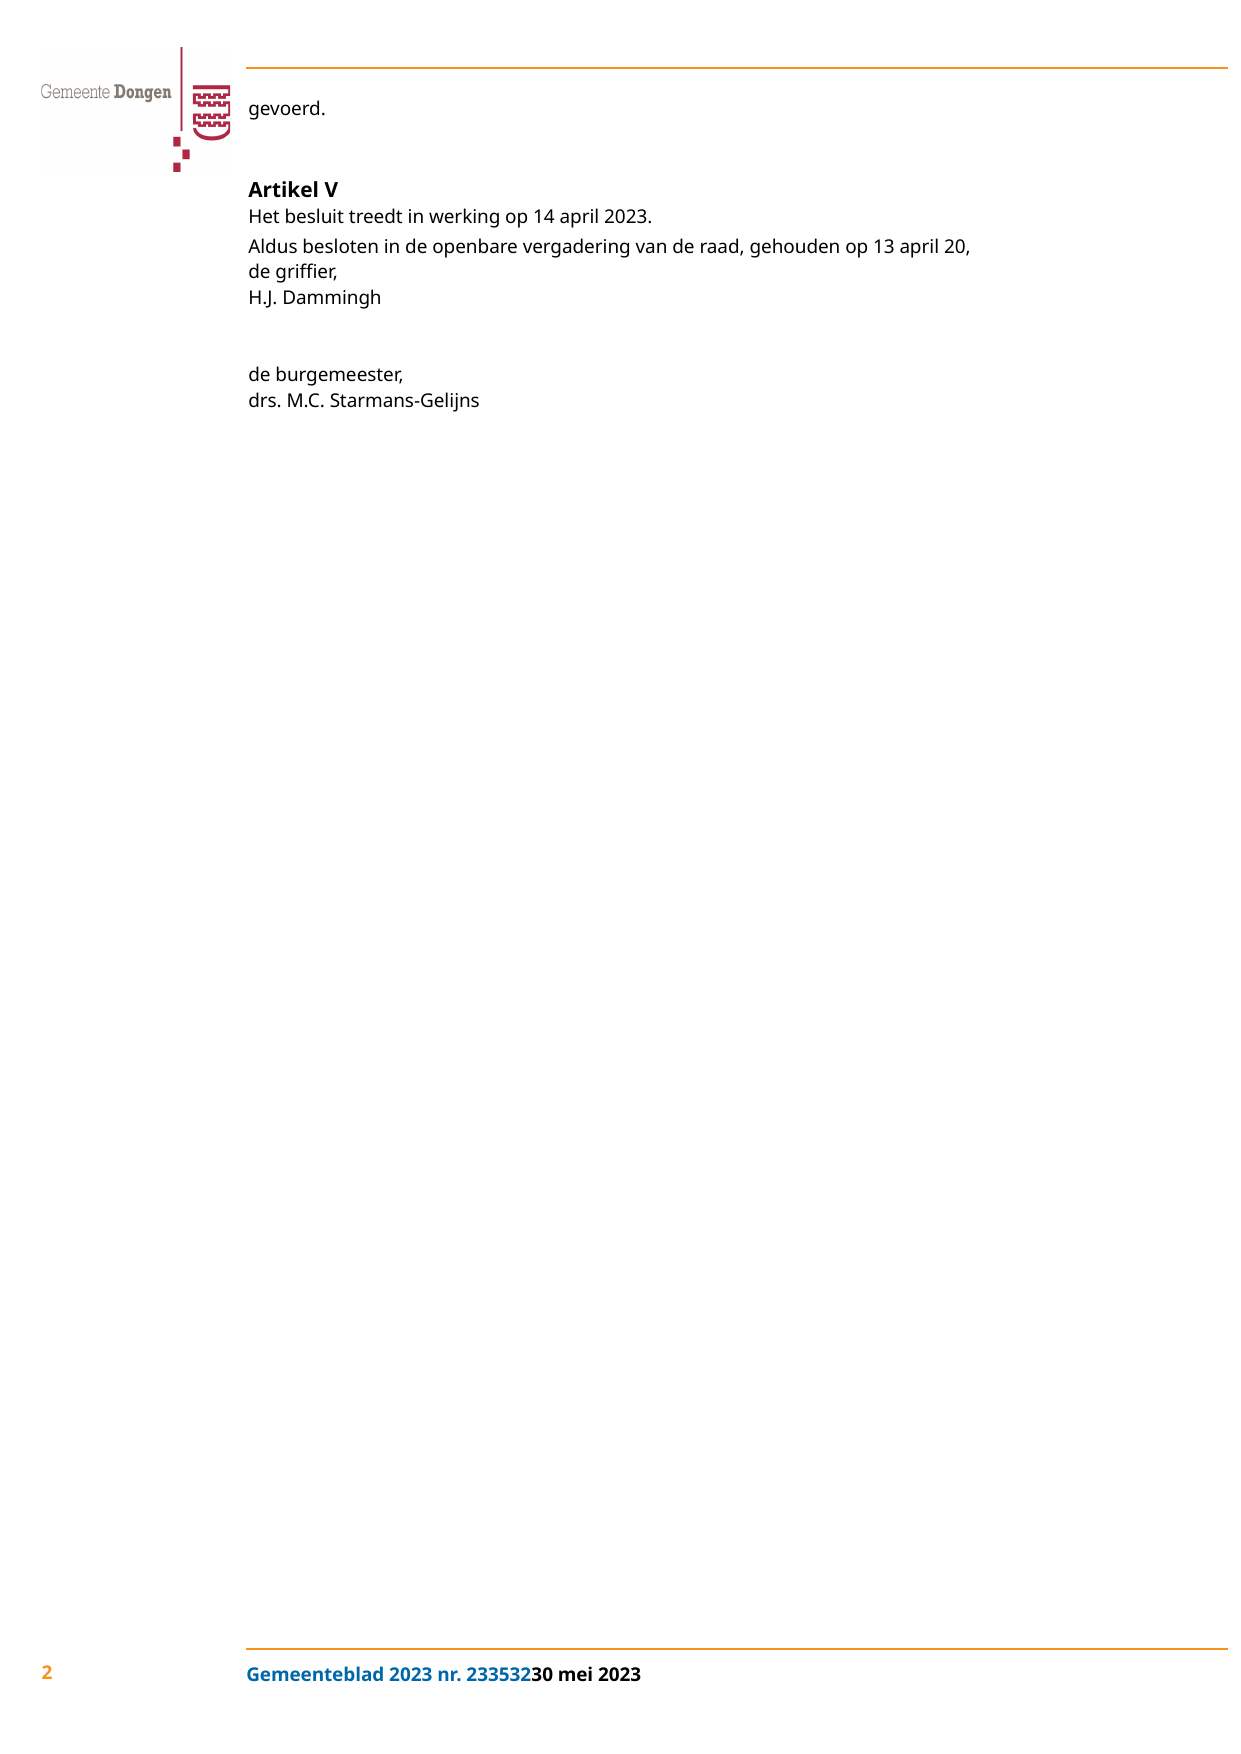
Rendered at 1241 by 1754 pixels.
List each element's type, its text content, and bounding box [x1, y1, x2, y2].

text drs. M.C. Starmans-Gelijns [248, 387, 1152, 413]
text H.J. Dammingh [248, 284, 1152, 310]
text de burgemeester, [248, 361, 1152, 387]
text Het besluit treedt in werking op 14 april 2023. [248, 203, 1152, 229]
text Aldus besloten in de openbare vergadering van de raad, gehouden op 13 april 20, [248, 233, 1152, 258]
text gevoerd. [248, 95, 1152, 121]
text de griffier, [248, 258, 1152, 284]
text Artikel V [248, 175, 1152, 203]
picture [41, 47, 231, 172]
